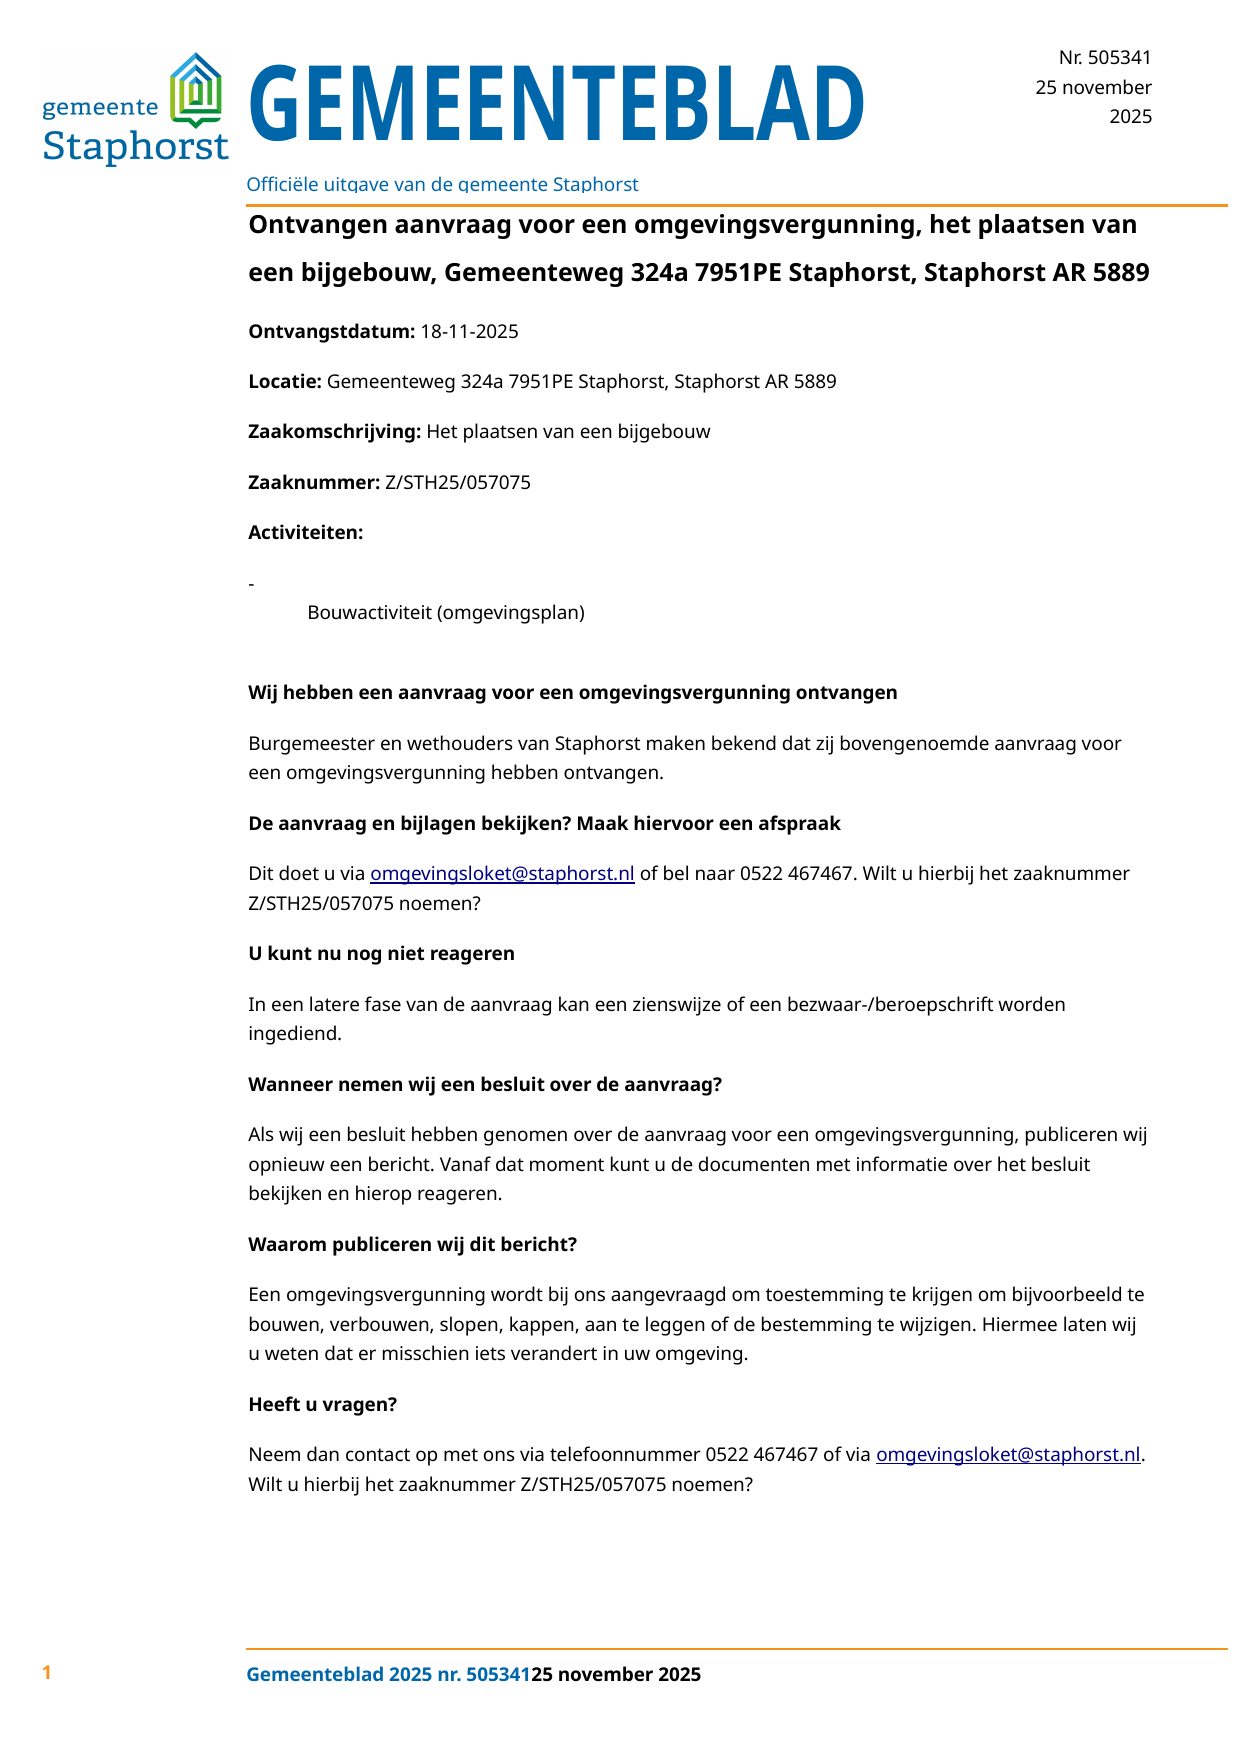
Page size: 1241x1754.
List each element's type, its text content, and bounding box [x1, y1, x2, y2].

text Ontvangen aanvraag voor een omgevingsvergunning, het plaatsen van een bijgebouw, Gemeenteweg 324a 7951PE Staphorst, Staphorst AR 5889 [248, 207, 1152, 288]
text Heeft u vragen? [248, 1391, 1152, 1417]
text U kunt nu nog niet reageren [248, 940, 1152, 966]
list Bouwactiviteit (omgevingsplan) [248, 599, 1152, 625]
text Wanneer nemen wij een besluit over de aanvraag? [248, 1071, 1152, 1097]
text Burgemeester en wethouders van Staphorst maken bekend dat zij bovengenoemde aanvraag voor een omgevingsvergunning hebben ontvangen. [248, 730, 1152, 785]
text Locatie: Gemeenteweg 324a 7951PE Staphorst, Staphorst AR 5889 [248, 368, 1152, 394]
text Activiteiten: [248, 519, 1152, 545]
text Neem dan contact op met ons via telefoonnummer 0522 467467 of via omgevingsloket@staphorst.nl. Wilt u hierbij het zaaknummer Z/STH25/057075 noemen? [248, 1441, 1152, 1497]
text Waarom publiceren wij dit bericht? [248, 1231, 1152, 1257]
text De aanvraag en bijlagen bekijken? Maak hiervoor een afspraak [248, 810, 1152, 836]
picture [41, 47, 231, 172]
text Dit doet u via omgevingsloket@staphorst.nl of bel naar 0522 467467. Wilt u hierbij het zaaknummer Z/STH25/057075 noemen? [248, 860, 1152, 916]
text Zaaknummer: Z/STH25/057075 [248, 469, 1152, 495]
text Zaakomschrijving: Het plaatsen van een bijgebouw [248, 419, 1152, 444]
text Als wij een besluit hebben genomen over de aanvraag voor een omgevingsvergunning, publiceren wij opnieuw een bericht. Vanaf dat moment kunt u de documenten met informatie over het besluit bekijken en hierop reageren. [248, 1121, 1152, 1206]
text Ontvangstdatum: 18-11-2025 [248, 318, 1152, 344]
text Wij hebben een aanvraag voor een omgevingsvergunning ontvangen [248, 679, 1152, 705]
text In een latere fase van de aanvraag kan een zienswijze of een bezwaar-/beroepschrift worden ingediend. [248, 991, 1152, 1046]
text Een omgevingsvergunning wordt bij ons aangevraagd om toestemming te krijgen om bijvoorbeeld te bouwen, verbouwen, slopen, kappen, aan te leggen of de bestemming te wijzigen. Hiermee laten wij u weten dat er misschien iets verandert in uw omgeving. [248, 1281, 1152, 1366]
